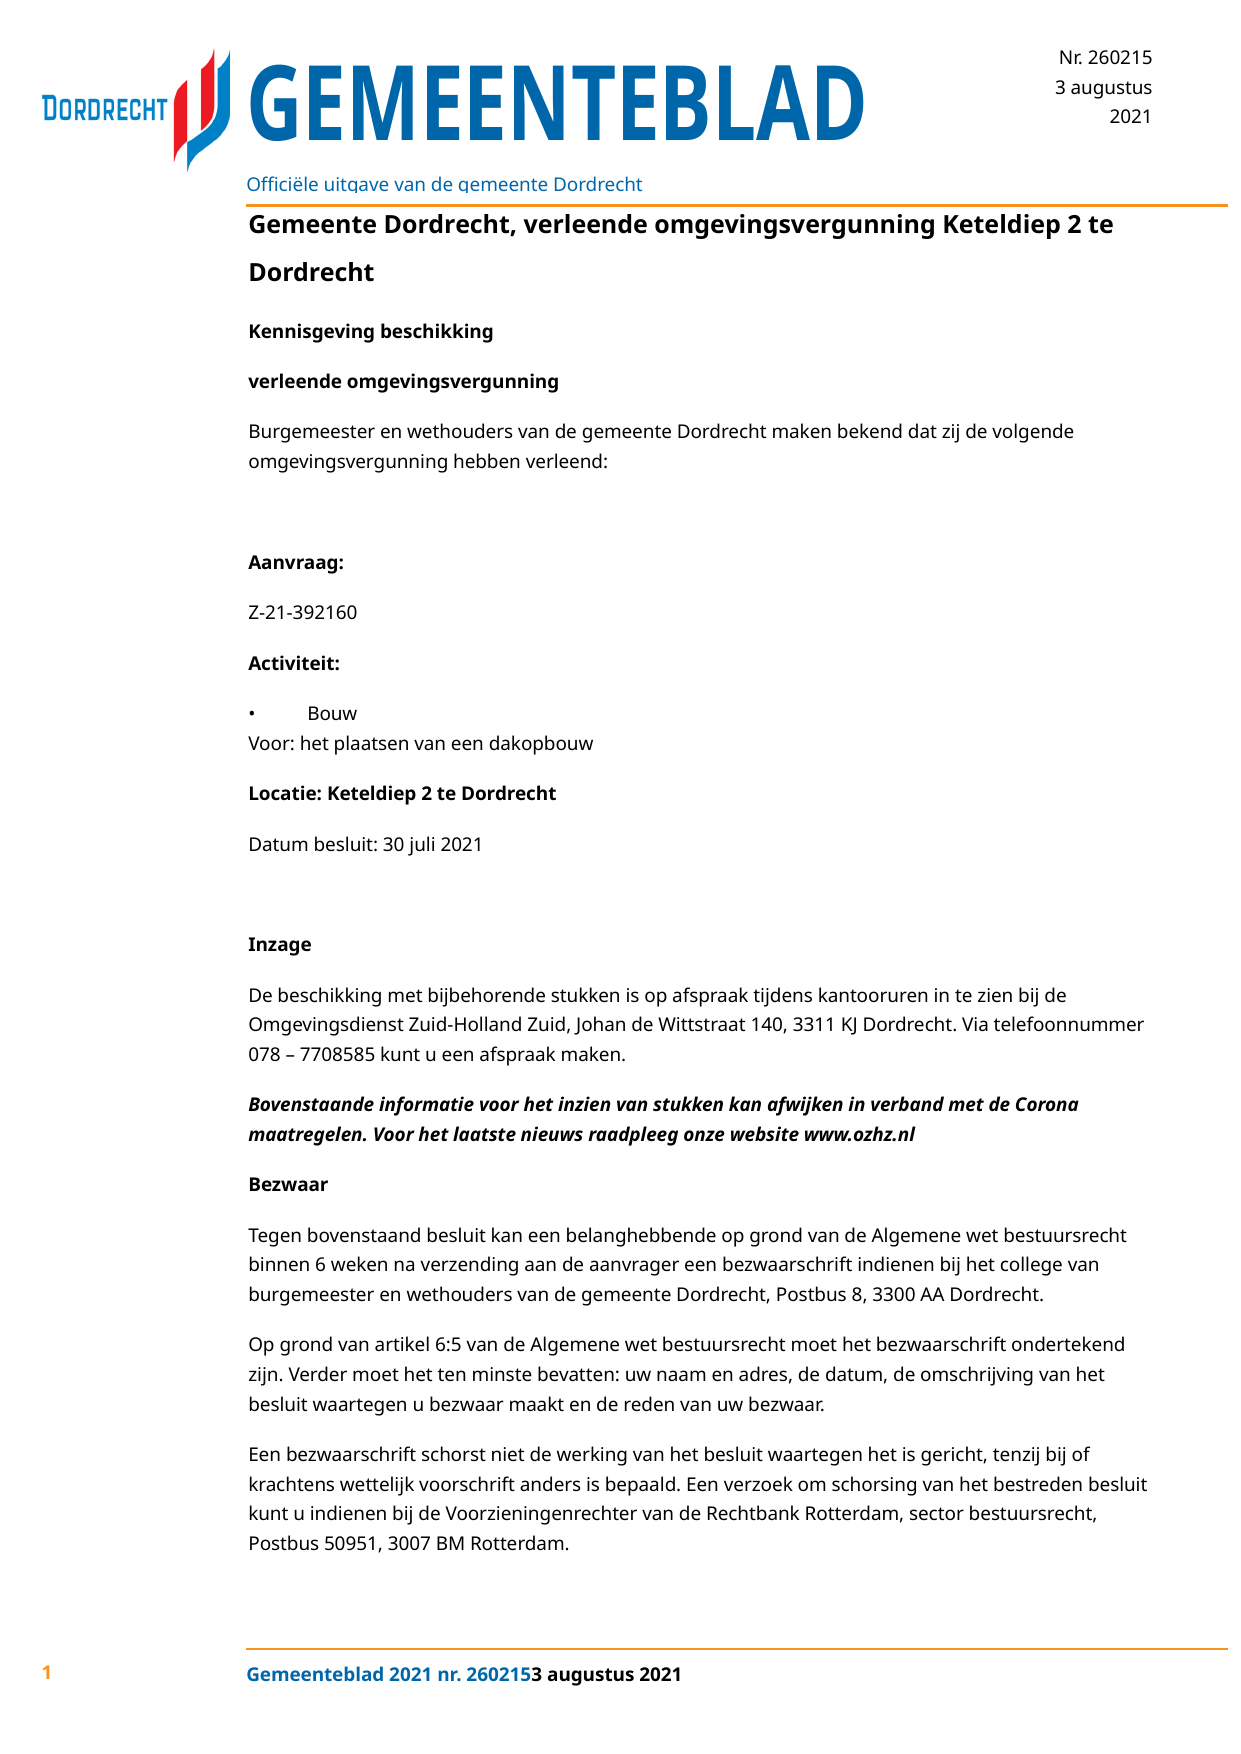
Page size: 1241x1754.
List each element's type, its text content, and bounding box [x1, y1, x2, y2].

text Aanvraag: [248, 549, 1152, 575]
text Kennisgeving beschikking [248, 318, 1152, 344]
text Datum besluit: 30 juli 2021 [248, 831, 1152, 857]
text De beschikking met bijbehorende stukken is op afspraak tijdens kantooruren in te zien bij de Omgevingsdienst Zuid-Holland Zuid, Johan de Wittstraat 140, 3311 KJ Dordrecht. Via telefoonnummer 078 – 7708585 kunt u een afspraak maken. [248, 982, 1152, 1067]
text Burgemeester en wethouders van de gemeente Dordrecht maken bekend dat zij de volgende omgevingsvergunning hebben verleend: [248, 419, 1152, 474]
text Gemeente Dordrecht, verleende omgevingsvergunning Keteldiep 2 te Dordrecht [248, 207, 1152, 288]
picture [41, 47, 231, 172]
text Op grond van artikel 6:5 van de Algemene wet bestuursrecht moet het bezwaarschrift ondertekend zijn. Verder moet het ten minste bevatten: uw naam en adres, de datum, de omschrijving van het besluit waartegen u bezwaar maakt en de reden van uw bezwaar. [248, 1332, 1152, 1417]
text verleende omgevingsvergunning [248, 368, 1152, 394]
text Activiteit: [248, 650, 1152, 676]
text Bovenstaande informatie voor het inzien van stukken kan afwijken in verband met de Corona maatregelen. Voor het laatste nieuws raadpleeg onze website www.ozhz.nl [248, 1092, 1152, 1147]
text Voor: het plaatsen van een dakopbouw [248, 730, 1152, 756]
text Z-21-392160 [248, 599, 1152, 625]
text Bezwaar [248, 1172, 1152, 1197]
list Bouw [248, 700, 1152, 726]
text Tegen bovenstaand besluit kan een belanghebbende op grond van de Algemene wet bestuursrecht binnen 6 weken na verzending aan de aanvrager een bezwaarschrift indienen bij het college van burgemeester en wethouders van de gemeente Dordrecht, Postbus 8, 3300 AA Dordrecht. [248, 1222, 1152, 1307]
text Een bezwaarschrift schorst niet de werking van het besluit waartegen het is gericht, tenzij bij of krachtens wettelijk voorschrift anders is bepaald. Een verzoek om schorsing van het bestreden besluit kunt u indienen bij de Voorzieningenrechter van de Rechtbank Rotterdam, sector bestuursrecht, Postbus 50951, 3007 BM Rotterdam. [248, 1441, 1152, 1556]
text Inzage [248, 932, 1152, 957]
text Locatie: Keteldiep 2 te Dordrecht [248, 780, 1152, 806]
